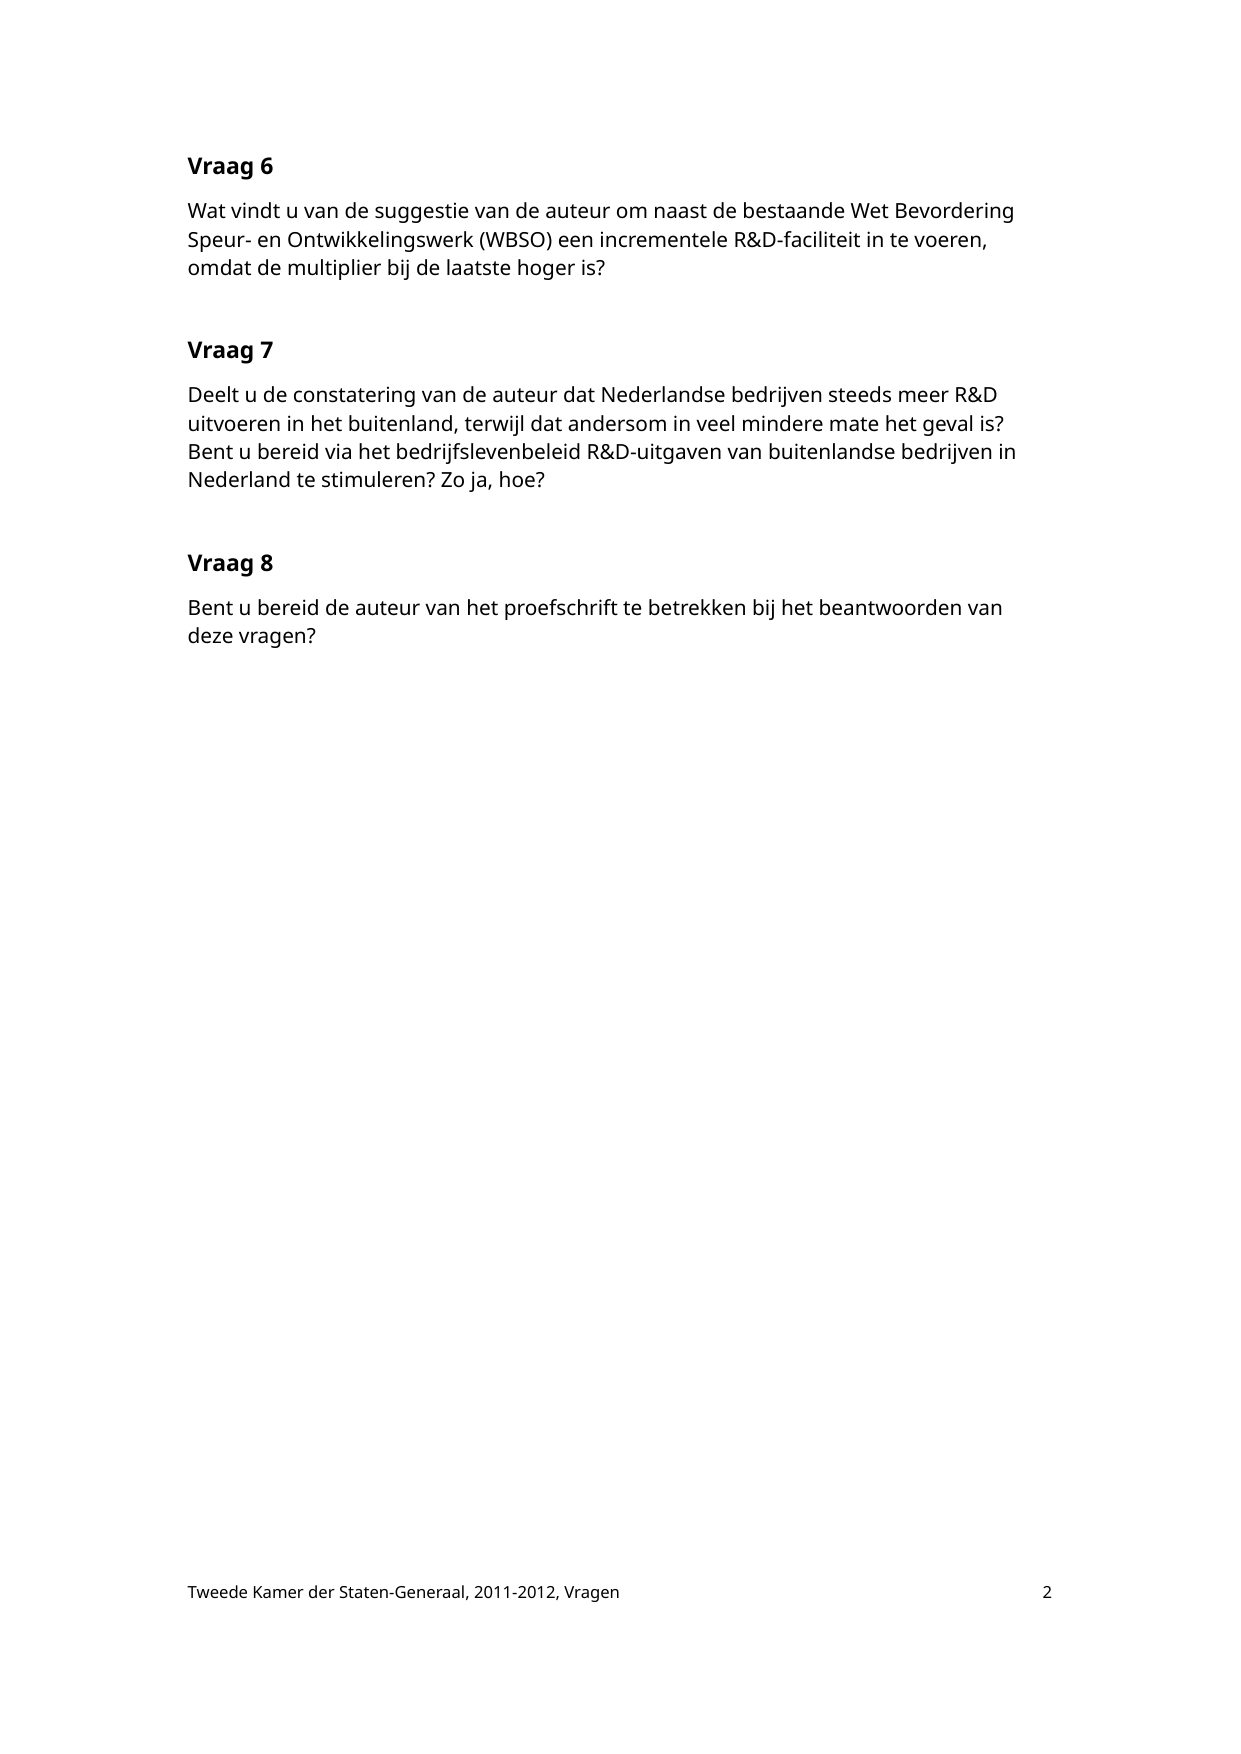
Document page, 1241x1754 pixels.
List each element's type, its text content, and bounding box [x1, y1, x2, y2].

text Wat vindt u van de suggestie van de auteur om naast de bestaande Wet Bevordering Speur- en Ontwikkelingswerk (WBSO) een incrementele R&D-faciliteit in te voeren, omdat de multiplier bij de laatste hoger is? [187, 196, 1053, 282]
text Deelt u de constatering van de auteur dat Nederlandse bedrijven steeds meer R&D uitvoeren in het buitenland, terwijl dat andersom in veel mindere mate het geval is? Bent u bereid via het bedrijfslevenbeleid R&D-uitgaven van buitenlandse bedrijven in Nederland te stimuleren? Zo ja, hoe? [187, 380, 1053, 494]
text Bent u bereid de auteur van het proefschrift te betrekken bij het beantwoorden van deze vragen? [187, 593, 1053, 650]
subtitle Vraag 6 [187, 150, 1053, 181]
subtitle Vraag 7 [187, 334, 1053, 365]
subtitle Vraag 8 [187, 547, 1053, 578]
